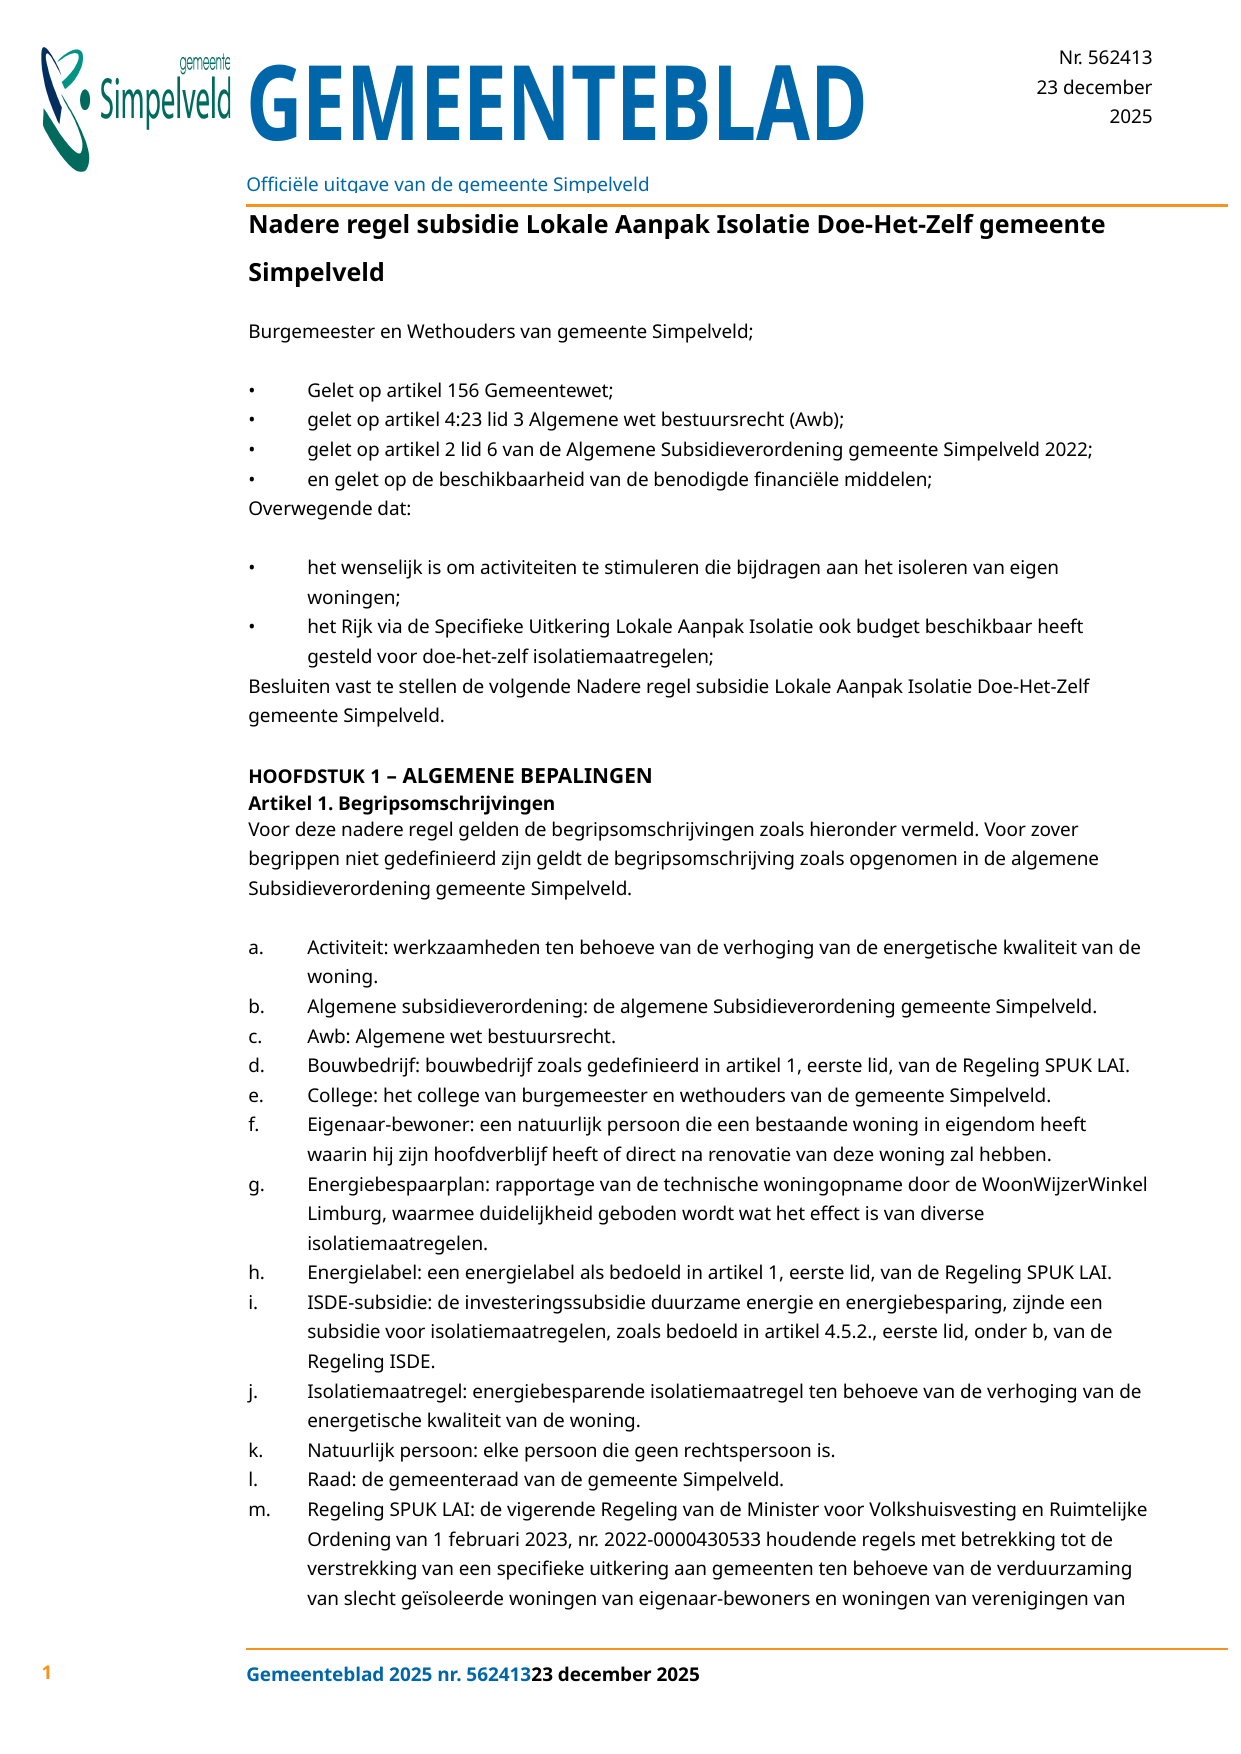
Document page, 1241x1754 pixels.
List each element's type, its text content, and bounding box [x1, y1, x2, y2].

list Algemene subsidieverordening: de algemene Subsidieverordening gemeente Simpelveld. [248, 993, 1152, 1019]
list Raad: de gemeenteraad van de gemeente Simpelveld. [248, 1467, 1152, 1492]
text Overwegende dat: [248, 495, 1152, 521]
list gelet op artikel 4:23 lid 3 Algemene wet bestuursrecht (Awb); [248, 407, 1152, 432]
list gelet op artikel 2 lid 6 van de Algemene Subsidieverordening gemeente Simpelveld 2022; [248, 436, 1152, 462]
text Besluiten vast te stellen de volgende Nadere regel subsidie Lokale Aanpak Isolatie Doe-Het-Zelf gemeente Simpelveld. [248, 673, 1152, 728]
list ISDE-subsidie: de investeringssubsidie duurzame energie en energiebesparing, zijnde een subsidie voor isolatiemaatregelen, zoals bedoeld in artikel 4.5.2., eerste lid, onder b, van de Regeling ISDE. [248, 1289, 1152, 1374]
list het wenselijk is om activiteiten te stimuleren die bijdragen aan het isoleren van eigen woningen; [248, 554, 1152, 610]
text Burgemeester en Wethouders van gemeente Simpelveld; [248, 318, 1152, 344]
text HOOFDSTUK 1 – ALGEMENE BEPALINGEN [248, 762, 1152, 790]
picture [41, 47, 231, 172]
list Energielabel: een energielabel als bedoeld in artikel 1, eerste lid, van de Regeling SPUK LAI. [248, 1259, 1152, 1285]
list Isolatiemaatregel: energiebesparende isolatiemaatregel ten behoeve van de verhoging van de energetische kwaliteit van de woning. [248, 1378, 1152, 1433]
text Nadere regel subsidie Lokale Aanpak Isolatie Doe-Het-Zelf gemeente Simpelveld [248, 207, 1152, 288]
list Energiebespaarplan: rapportage van de technische woningopname door de WoonWijzerWinkel Limburg, waarmee duidelijkheid geboden wordt wat het effect is van diverse isolatiemaatregelen. [248, 1171, 1152, 1256]
text Voor deze nadere regel gelden de begripsomschrijvingen zoals hieronder vermeld. Voor zover begrippen niet gedefinieerd zijn geldt de begripsomschrijving zoals opgenomen in de algemene Subsidieverordening gemeente Simpelveld. [248, 816, 1152, 901]
list en gelet op de beschikbaarheid van de benodigde financiële middelen; [248, 466, 1152, 492]
list het Rijk via de Specifieke Uitkering Lokale Aanpak Isolatie ook budget beschikbaar heeft gesteld voor doe-het-zelf isolatiemaatregelen; [248, 614, 1152, 669]
list Activiteit: werkzaamheden ten behoeve van de verhoging van de energetische kwaliteit van de woning. [248, 934, 1152, 989]
list College: het college van burgemeester en wethouders van de gemeente Simpelveld. [248, 1082, 1152, 1108]
list Bouwbedrijf: bouwbedrijf zoals gedefinieerd in artikel 1, eerste lid, van de Regeling SPUK LAI. [248, 1052, 1152, 1078]
list Awb: Algemene wet bestuursrecht. [248, 1023, 1152, 1049]
list Gelet op artikel 156 Gemeentewet; [248, 377, 1152, 403]
list Natuurlijk persoon: elke persoon die geen rechtspersoon is. [248, 1437, 1152, 1463]
list Regeling SPUK LAI: de vigerende Regeling van de Minister voor Volkshuisvesting en Ruimtelijke Ordening van 1 februari 2023, nr. 2022-0000430533 houdende regels met betrekking tot de verstrekking van een specifieke uitkering aan gemeenten ten behoeve van de verduurzaming van slecht geïsoleerde woningen van eigenaar-bewoners en woningen van verenigingen van [248, 1496, 1152, 1611]
list Eigenaar-bewoner: een natuurlijk persoon die een bestaande woning in eigendom heeft waarin hij zijn hoofdverblijf heeft of direct na renovatie van deze woning zal hebben. [248, 1112, 1152, 1167]
text Artikel 1. Begripsomschrijvingen [248, 790, 1152, 816]
